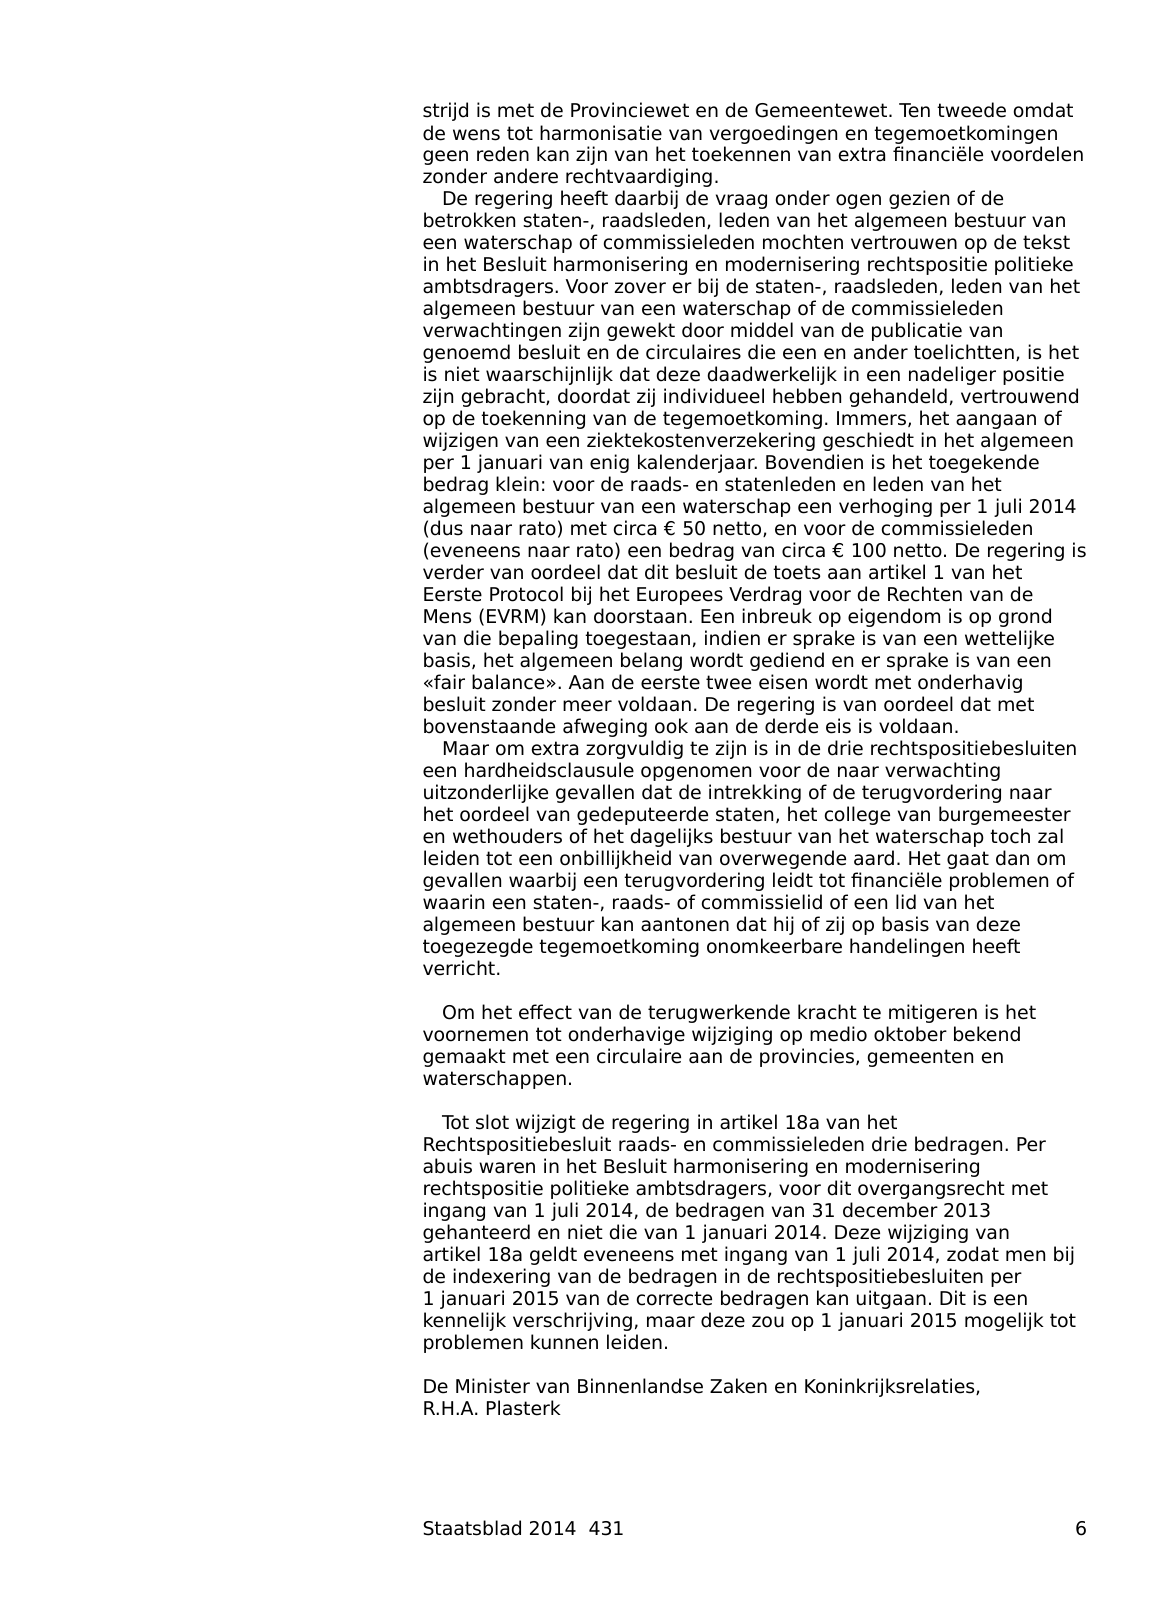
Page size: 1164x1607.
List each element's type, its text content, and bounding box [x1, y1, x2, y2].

text De regering heeft daarbij de vraag onder ogen gezien of de betrokken staten-, raadsleden, leden van het algemeen bestuur van een waterschap of commissieleden mochten vertrouwen op de tekst in het Besluit harmonisering en modernisering rechtspositie politieke ambtsdragers. Voor zover er bij de staten-, raadsleden, leden van het algemeen bestuur van een waterschap of de commissieleden verwachtingen zijn gewekt door middel van de publicatie van genoemd besluit en de circulaires die een en ander toelichtten, is het is niet waarschijnlijk dat deze daadwerkelijk in een nadeliger positie zijn gebracht, doordat zij individueel hebben gehandeld, vertrouwend op de toekenning van de tegemoetkoming. Immers, het aangaan of wijzigen van een ziektekostenverzekering geschiedt in het algemeen per 1 januari van enig kalenderjaar. Bovendien is het toegekende bedrag klein: voor de raads- en statenleden en leden van het algemeen bestuur van een waterschap een verhoging per 1 juli 2014 (dus naar rato) met circa € 50 netto, en voor de commissieleden (eveneens naar rato) een bedrag van circa € 100 netto. De regering is verder van oordeel dat dit besluit de toets aan artikel 1 van het Eerste Protocol bij het Europees Verdrag voor de Rechten van de Mens (EVRM) kan doorstaan. Een inbreuk op eigendom is op grond van die bepaling toegestaan, indien er sprake is van een wettelijke basis, het algemeen belang wordt gediend en er sprake is van een «fair balance». Aan de eerste twee eisen wordt met onderhavig besluit zonder meer voldaan. De regering is van oordeel dat met bovenstaande afweging ook aan de derde eis is voldaan. [422, 188, 1087, 738]
text Maar om extra zorgvuldig te zijn is in de drie rechtspositiebesluiten een hardheidsclausule opgenomen voor de naar verwachting uitzonderlijke gevallen dat de intrekking of de terugvordering naar het oordeel van gedeputeerde staten, het college van burgemeester en wethouders of het dagelijks bestuur van het waterschap toch zal leiden tot een onbillijkheid van overwegende aard. Het gaat dan om gevallen waarbij een terugvordering leidt tot financiële problemen of waarin een staten-, raads- of commissielid of een lid van het algemeen bestuur kan aantonen dat hij of zij op basis van deze toegezegde tegemoetkoming onomkeerbare handelingen heeft verricht. [422, 738, 1087, 979]
text strijd is met de Provinciewet en de Gemeentewet. Ten tweede omdat de wens tot harmonisatie van vergoedingen en tegemoetkomingen geen reden kan zijn van het toekennen van extra financiële voordelen zonder andere rechtvaardiging. [422, 100, 1087, 188]
text Tot slot wijzigt de regering in artikel 18a van het Rechtspositiebesluit raads- en commissieleden drie bedragen. Per abuis waren in het Besluit harmonisering en modernisering rechtspositie politieke ambtsdragers, voor dit overgangsrecht met ingang van 1 juli 2014, de bedragen van 31 december 2013 gehanteerd en niet die van 1 januari 2014. Deze wijziging van artikel 18a geldt eveneens met ingang van 1 juli 2014, zodat men bij de indexering van de bedragen in de rechtspositiebesluiten per 1 januari 2015 van de correcte bedragen kan uitgaan. Dit is een kennelijk verschrijving, maar deze zou op 1 januari 2015 mogelijk tot problemen kunnen leiden. [422, 1112, 1087, 1354]
text Om het effect van de terugwerkende kracht te mitigeren is het voornemen tot onderhavige wijziging op medio oktober bekend gemaakt met een circulaire aan de provincies, gemeenten en waterschappen. [422, 1002, 1087, 1090]
text De Minister van Binnenlandse Zaken en Koninkrijksrelaties, R.H.A. Plasterk [422, 1376, 1087, 1420]
